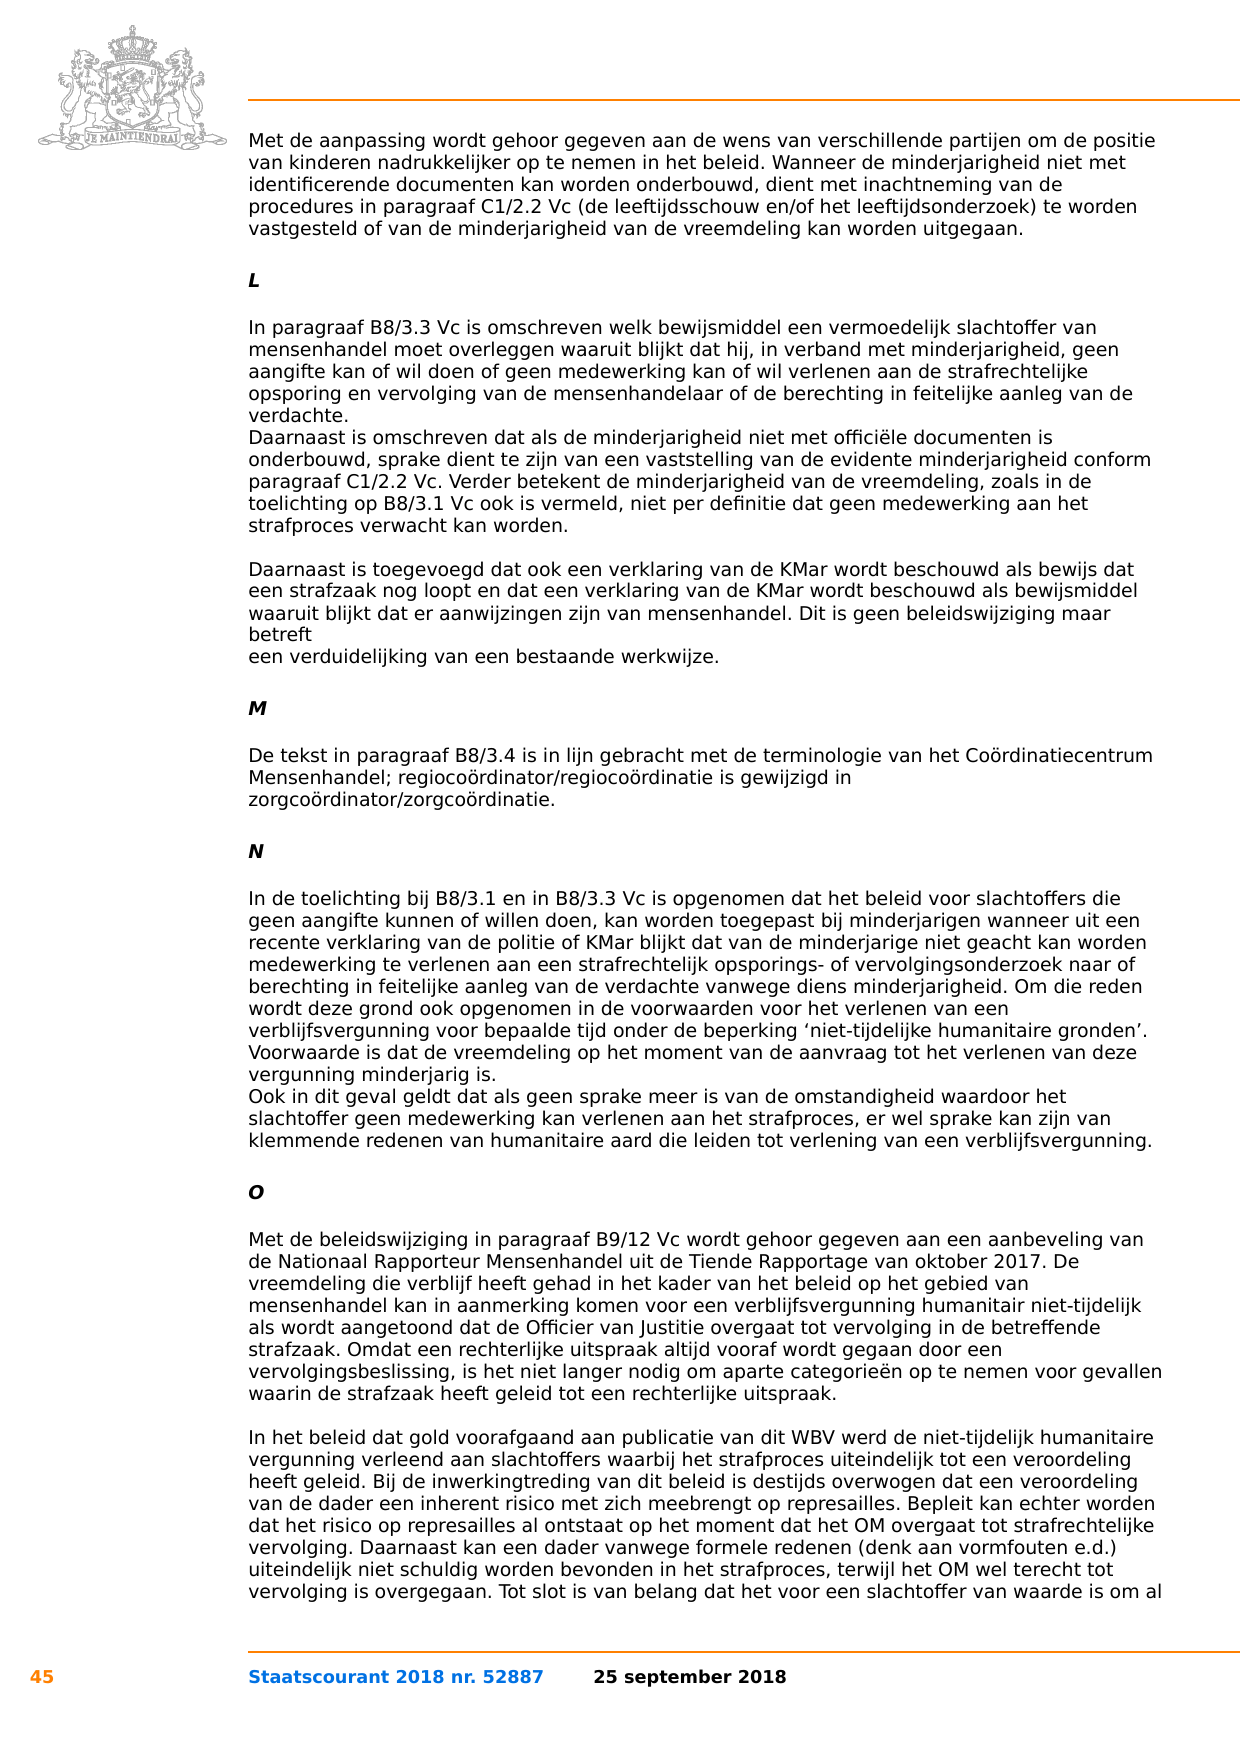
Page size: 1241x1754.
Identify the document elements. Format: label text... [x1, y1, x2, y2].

text In paragraaf B8/3.3 Vc is omschreven welk bewijsmiddel een vermoedelijk slachtoffer van mensenhandel moet overleggen waaruit blijkt dat hij, in verband met minderjarigheid, geen aangifte kan of wil doen of geen medewerking kan of wil verlenen aan de strafrechtelijke opsporing en vervolging van de mensenhandelaar of de berechting in feitelijke aanleg van de verdachte. [248, 317, 1163, 427]
subtitle L [248, 270, 1163, 292]
text Ook in dit geval geldt dat als geen sprake meer is van de omstandigheid waardoor het slachtoffer geen medewerking kan verlenen aan het strafproces, er wel sprake kan zijn van klemmende redenen van humanitaire aard die leiden tot verlening van een verblijfsvergunning. [248, 1086, 1163, 1152]
subtitle M [248, 698, 1163, 720]
text In het beleid dat gold voorafgaand aan publicatie van dit WBV werd de niet-tijdelijk humanitaire vergunning verleend aan slachtoffers waarbij het strafproces uiteindelijk tot een veroordeling heeft geleid. Bij de inwerkingtreding van dit beleid is destijds overwogen dat een veroordeling van de dader een inherent risico met zich meebrengt op represailles. Bepleit kan echter worden dat het risico op represailles al ontstaat op het moment dat het OM overgaat tot strafrechtelijke vervolging. Daarnaast kan een dader vanwege formele redenen (denk aan vormfouten e.d.) uiteindelijk niet schuldig worden bevonden in het strafproces, terwijl het OM wel terecht tot vervolging is overgegaan. Tot slot is van belang dat het voor een slachtoffer van waarde is om al [248, 1427, 1163, 1602]
text In de toelichting bij B8/3.1 en in B8/3.3 Vc is opgenomen dat het beleid voor slachtoffers die geen aangifte kunnen of willen doen, kan worden toegepast bij minderjarigen wanneer uit een recente verklaring van de politie of KMar blijkt dat van de minderjarige niet geacht kan worden medewerking te verlenen aan een strafrechtelijk opsporings- of vervolgingsonderzoek naar of berechting in feitelijke aanleg van de verdachte vanwege diens minderjarigheid. Om die reden wordt deze grond ook opgenomen in de voorwaarden voor het verlenen van een verblijfsvergunning voor bepaalde tijd onder de beperking ‘niet-tijdelijke humanitaire gronden’. Voorwaarde is dat de vreemdeling op het moment van de aanvraag tot het verlenen van deze vergunning minderjarig is. [248, 888, 1163, 1086]
text Daarnaast is toegevoegd dat ook een verklaring van de KMar wordt beschouwd als bewijs dat een strafzaak nog loopt en dat een verklaring van de KMar wordt beschouwd als bewijsmiddel waaruit blijkt dat er aanwijzingen zijn van mensenhandel. Dit is geen beleidswijziging maar betreft [248, 558, 1163, 646]
subtitle O [248, 1182, 1163, 1204]
subtitle N [248, 841, 1163, 863]
text Met de aanpassing wordt gehoor gegeven aan de wens van verschillende partijen om de positie van kinderen nadrukkelijker op te nemen in het beleid. Wanneer de minderjarigheid niet met identificerende documenten kan worden onderbouwd, dient met inachtneming van de procedures in paragraaf C1/2.2 Vc (de leeftijdsschouw en/of het leeftijdsonderzoek) te worden vastgesteld of van de minderjarigheid van de vreemdeling kan worden uitgegaan. [248, 130, 1163, 240]
text een verduidelijking van een bestaande werkwijze. [248, 646, 1163, 668]
text De tekst in paragraaf B8/3.4 is in lijn gebracht met de terminologie van het Coördinatiecentrum Mensenhandel; regiocoördinator/regiocoördinatie is gewijzigd in zorgcoördinator/zorgcoördinatie. [248, 745, 1163, 811]
text Met de beleidswijziging in paragraaf B9/12 Vc wordt gehoor gegeven aan een aanbeveling van de Nationaal Rapporteur Mensenhandel uit de Tiende Rapportage van oktober 2017. De vreemdeling die verblijf heeft gehad in het kader van het beleid op het gebied van mensenhandel kan in aanmerking komen voor een verblijfsvergunning humanitair niet-tijdelijk als wordt aangetoond dat de Officier van Justitie overgaat tot vervolging in de betreffende strafzaak. Omdat een rechterlijke uitspraak altijd vooraf wordt gegaan door een vervolgingsbeslissing, is het niet langer nodig om aparte categorieën op te nemen voor gevallen waarin de strafzaak heeft geleid tot een rechterlijke uitspraak. [248, 1229, 1163, 1405]
text Daarnaast is omschreven dat als de minderjarigheid niet met officiële documenten is onderbouwd, sprake dient te zijn van een vaststelling van de evidente minderjarigheid conform paragraaf C1/2.2 Vc. Verder betekent de minderjarigheid van de vreemdeling, zoals in de toelichting op B8/3.1 Vc ook is vermeld, niet per definitie dat geen medewerking aan het strafproces verwacht kan worden. [248, 427, 1163, 537]
picture [38, 25, 227, 150]
